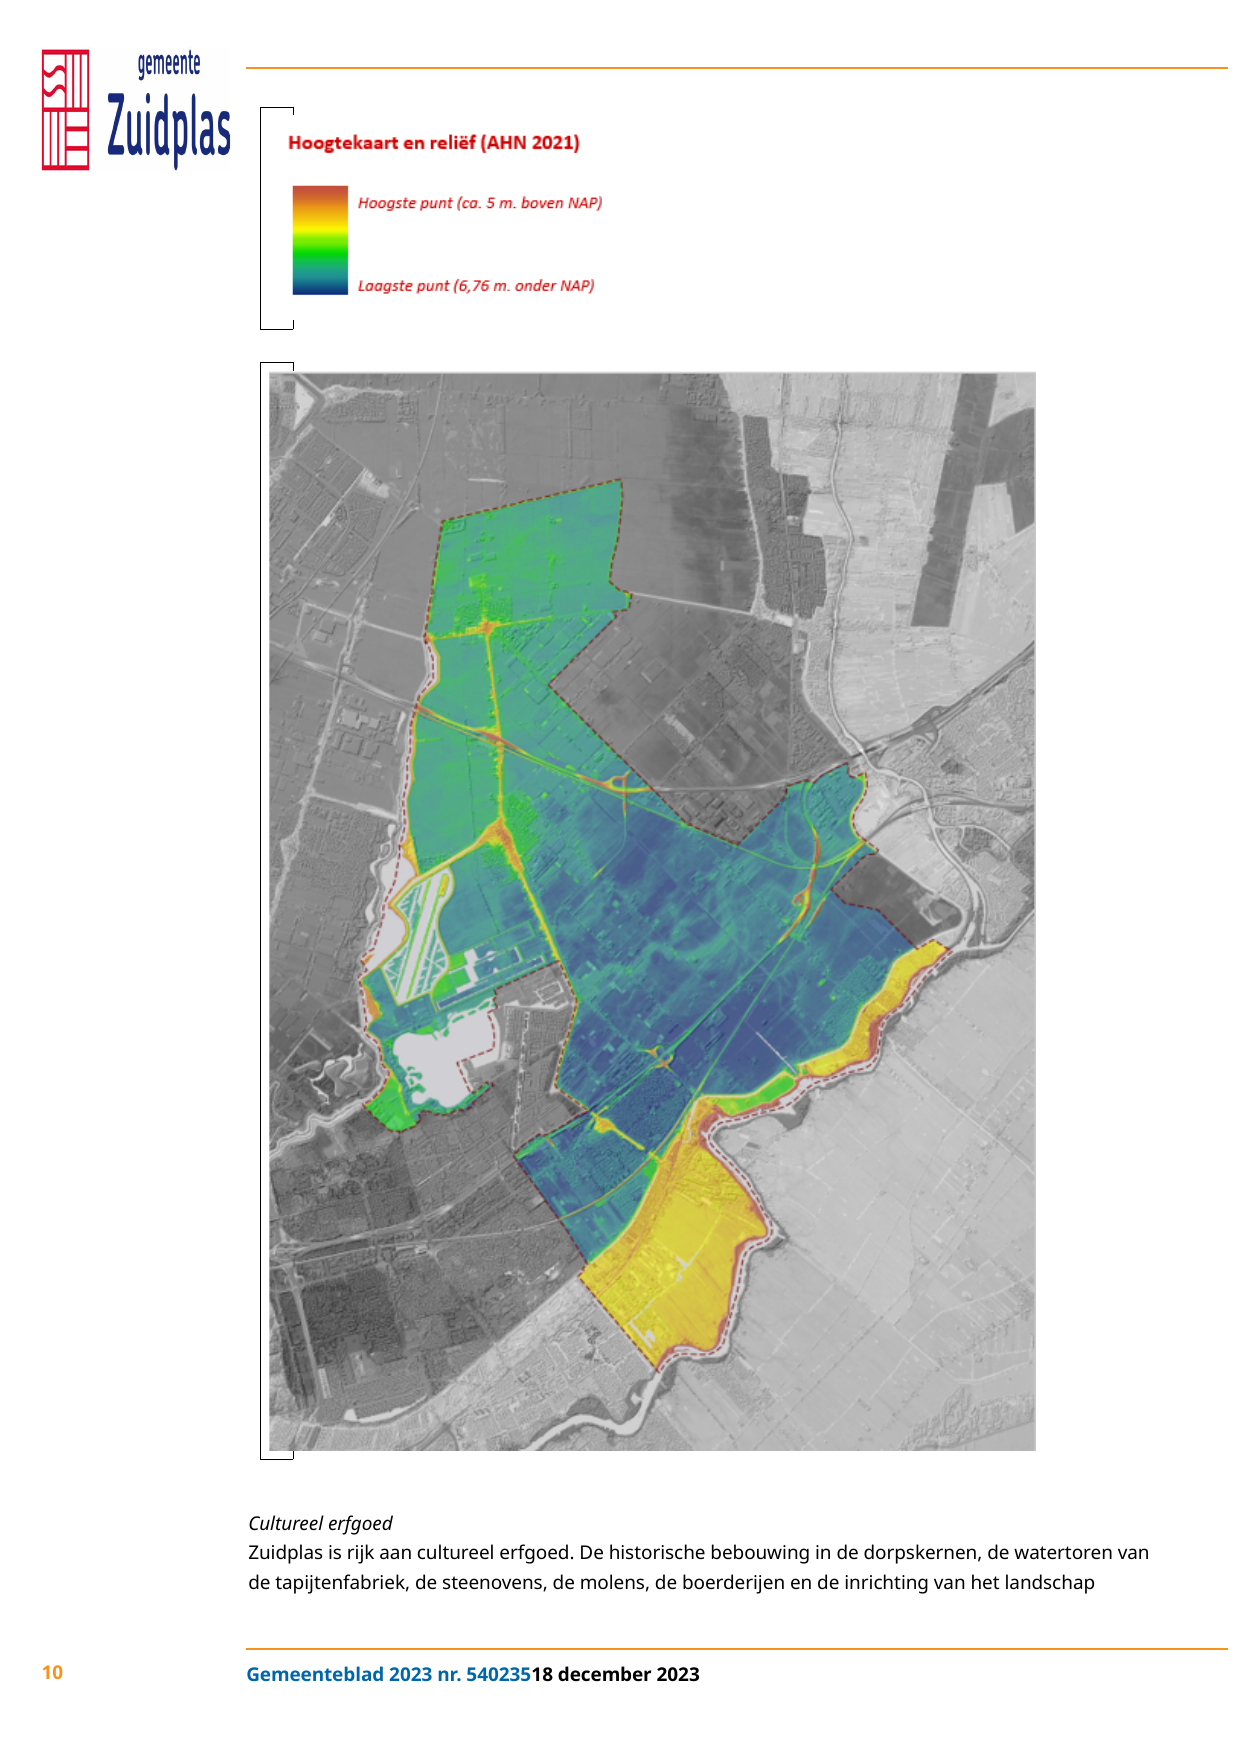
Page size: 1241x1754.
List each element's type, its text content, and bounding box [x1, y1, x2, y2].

text Zuidplas is rijk aan cultureel erfgoed. De historische bebouwing in de dorpskernen, de watertoren van de tapijtenfabriek, de steenovens, de molens, de boerderijen en de inrichting van het landschap [248, 1539, 1152, 1595]
picture [41, 47, 231, 172]
text Cultureel erfgoed [248, 1510, 1152, 1536]
picture [268, 115, 623, 320]
picture [268, 371, 1036, 1451]
